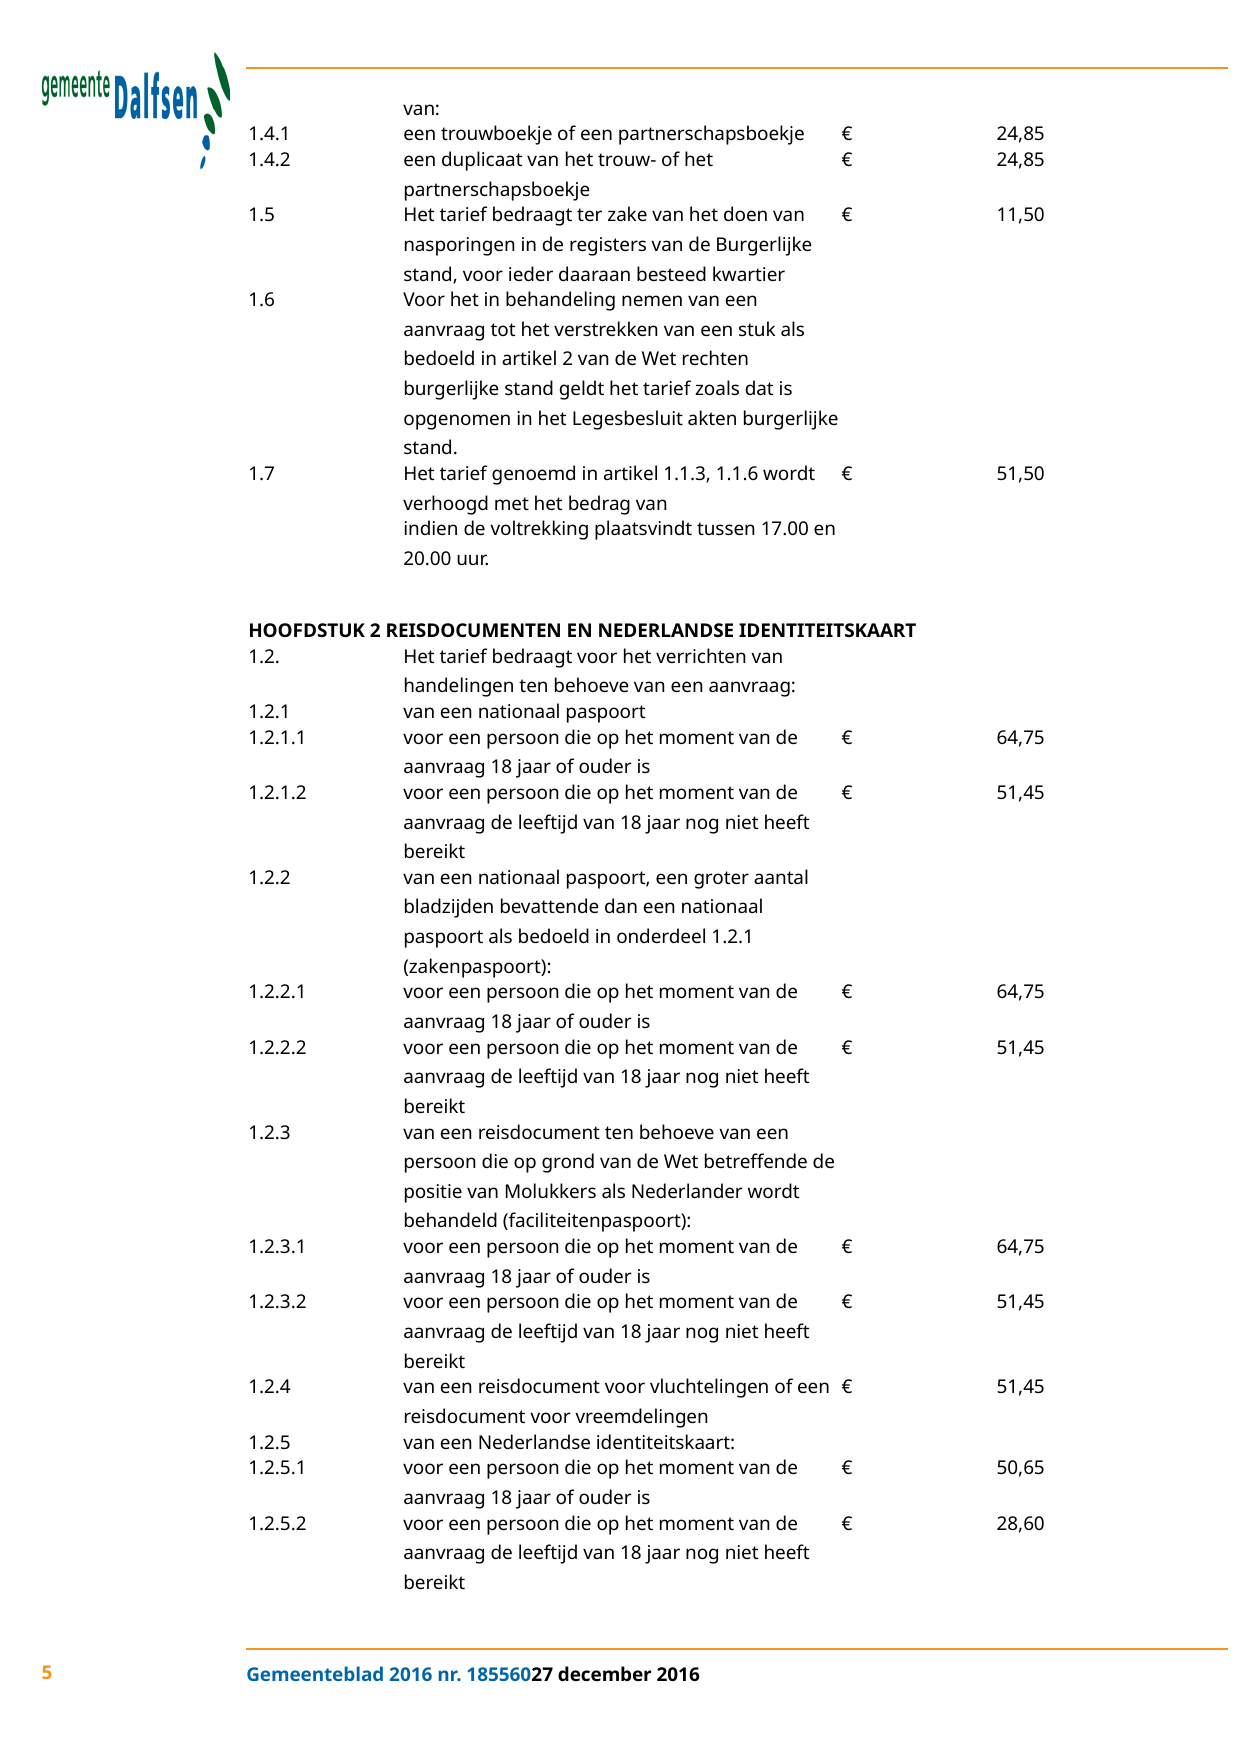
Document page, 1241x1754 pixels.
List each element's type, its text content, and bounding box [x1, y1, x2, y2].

table_cell 1.2.3 [248, 1119, 403, 1233]
table_header Het tarief bedraagt voor het verrichten van handelingen ten behoeve van een aanvraag: [403, 643, 841, 698]
table_cell € [841, 1034, 996, 1119]
table_cell € [841, 779, 996, 864]
table_cell 1.2.2 [248, 864, 403, 979]
table_cell 51,45 [996, 1289, 1152, 1373]
table_cell [841, 286, 996, 460]
table_cell voor een persoon die op het moment van de aanvraag de leeftijd van 18 jaar nog niet heeft bereikt [403, 1510, 841, 1595]
table_cell van een reisdocument ten behoeve van een persoon die op grond van de Wet betreffende de positie van Molukkers als Nederlander wordt behandeld (faciliteitenpaspoort): [403, 1119, 841, 1233]
table_cell een trouwboekje of een partnerschapsboekje [403, 121, 841, 146]
table_cell [841, 1429, 996, 1454]
text HOOFDSTUK 2 REISDOCUMENTEN EN NEDERLANDSE IDENTITEITSKAART [248, 617, 1152, 643]
table_cell € [841, 1233, 996, 1289]
table_cell van een nationaal paspoort [403, 698, 841, 724]
table_cell een duplicaat van het trouw- of het partnerschapsboekje [403, 146, 841, 202]
table_cell € [841, 146, 996, 202]
table_cell [996, 95, 1152, 121]
table_cell van een Nederlandse identiteitskaart: [403, 1429, 841, 1454]
table_cell 64,75 [996, 1233, 1152, 1289]
table_cell voor een persoon die op het moment van de aanvraag 18 jaar of ouder is [403, 724, 841, 779]
table_cell [841, 698, 996, 724]
table_cell [248, 515, 403, 571]
table_cell 1.4.1 [248, 121, 403, 146]
picture [41, 47, 231, 172]
table_cell 1.2.3.2 [248, 1289, 403, 1373]
table_cell van een nationaal paspoort, een groter aantal bladzijden bevattende dan een nationaal paspoort als bedoeld in onderdeel 1.2.1 (zakenpaspoort): [403, 864, 841, 979]
table_cell 64,75 [996, 724, 1152, 779]
table_cell € [841, 202, 996, 286]
table_cell voor een persoon die op het moment van de aanvraag de leeftijd van 18 jaar nog niet heeft bereikt [403, 779, 841, 864]
table_cell [996, 864, 1152, 979]
table_cell 1.2.3.1 [248, 1233, 403, 1289]
table_cell 51,45 [996, 1374, 1152, 1429]
table_cell 24,85 [996, 146, 1152, 202]
table_cell voor een persoon die op het moment van de aanvraag de leeftijd van 18 jaar nog niet heeft bereikt [403, 1289, 841, 1373]
table_cell voor een persoon die op het moment van de aanvraag de leeftijd van 18 jaar nog niet heeft bereikt [403, 1034, 841, 1119]
table_cell 51,50 [996, 460, 1152, 515]
table_cell [841, 1119, 996, 1233]
table_cell € [841, 1510, 996, 1595]
table_header 1.2. [248, 643, 403, 698]
table_cell 1.5 [248, 202, 403, 286]
table_cell 51,45 [996, 779, 1152, 864]
table_cell [248, 95, 403, 121]
table_cell 51,45 [996, 1034, 1152, 1119]
table_cell [841, 95, 996, 121]
table_cell 1.2.2.2 [248, 1034, 403, 1119]
table_cell 1.2.4 [248, 1374, 403, 1429]
table_cell [996, 286, 1152, 460]
table_cell 11,50 [996, 202, 1152, 286]
table_cell 1.2.1.2 [248, 779, 403, 864]
table_cell [996, 1429, 1152, 1454]
table_cell indien de voltrekking plaatsvindt tussen 17.00 en 20.00 uur. [403, 515, 841, 571]
table_cell [841, 864, 996, 979]
table_cell van: [403, 95, 841, 121]
table_cell 1.2.1.1 [248, 724, 403, 779]
table_cell 50,65 [996, 1455, 1152, 1510]
table_cell € [841, 724, 996, 779]
table_cell [841, 515, 996, 571]
table_header [841, 643, 996, 698]
table_cell € [841, 460, 996, 515]
table_cell voor een persoon die op het moment van de aanvraag 18 jaar of ouder is [403, 1455, 841, 1510]
table_cell € [841, 1374, 996, 1429]
table_cell 1.7 [248, 460, 403, 515]
table_cell 24,85 [996, 121, 1152, 146]
table_cell [996, 1119, 1152, 1233]
table_cell 1.6 [248, 286, 403, 460]
table_cell 1.2.1 [248, 698, 403, 724]
table_cell 1.2.5.2 [248, 1510, 403, 1595]
table_cell [996, 515, 1152, 571]
table_cell € [841, 121, 996, 146]
table_cell 1.2.2.1 [248, 979, 403, 1034]
table_cell € [841, 1289, 996, 1373]
table_cell Het tarief bedraagt ter zake van het doen van nasporingen in de registers van de Burgerlijke stand, voor ieder daaraan besteed kwartier [403, 202, 841, 286]
table_cell € [841, 979, 996, 1034]
table_header [996, 643, 1152, 698]
table_cell Het tarief genoemd in artikel 1.1.3, 1.1.6 wordt verhoogd met het bedrag van [403, 460, 841, 515]
table_cell voor een persoon die op het moment van de aanvraag 18 jaar of ouder is [403, 1233, 841, 1289]
table_cell voor een persoon die op het moment van de aanvraag 18 jaar of ouder is [403, 979, 841, 1034]
table_cell 28,60 [996, 1510, 1152, 1595]
table_cell 1.2.5 [248, 1429, 403, 1454]
table_cell € [841, 1455, 996, 1510]
table_cell 1.2.5.1 [248, 1455, 403, 1510]
table_cell van een reisdocument voor vluchtelingen of een reisdocument voor vreemdelingen [403, 1374, 841, 1429]
table_cell 64,75 [996, 979, 1152, 1034]
table_cell 1.4.2 [248, 146, 403, 202]
table_cell Voor het in behandeling nemen van een aanvraag tot het verstrekken van een stuk als bedoeld in artikel 2 van de Wet rechten burgerlijke stand geldt het tarief zoals dat is opgenomen in het Legesbesluit akten burgerlijke stand. [403, 286, 841, 460]
table_cell [996, 698, 1152, 724]
